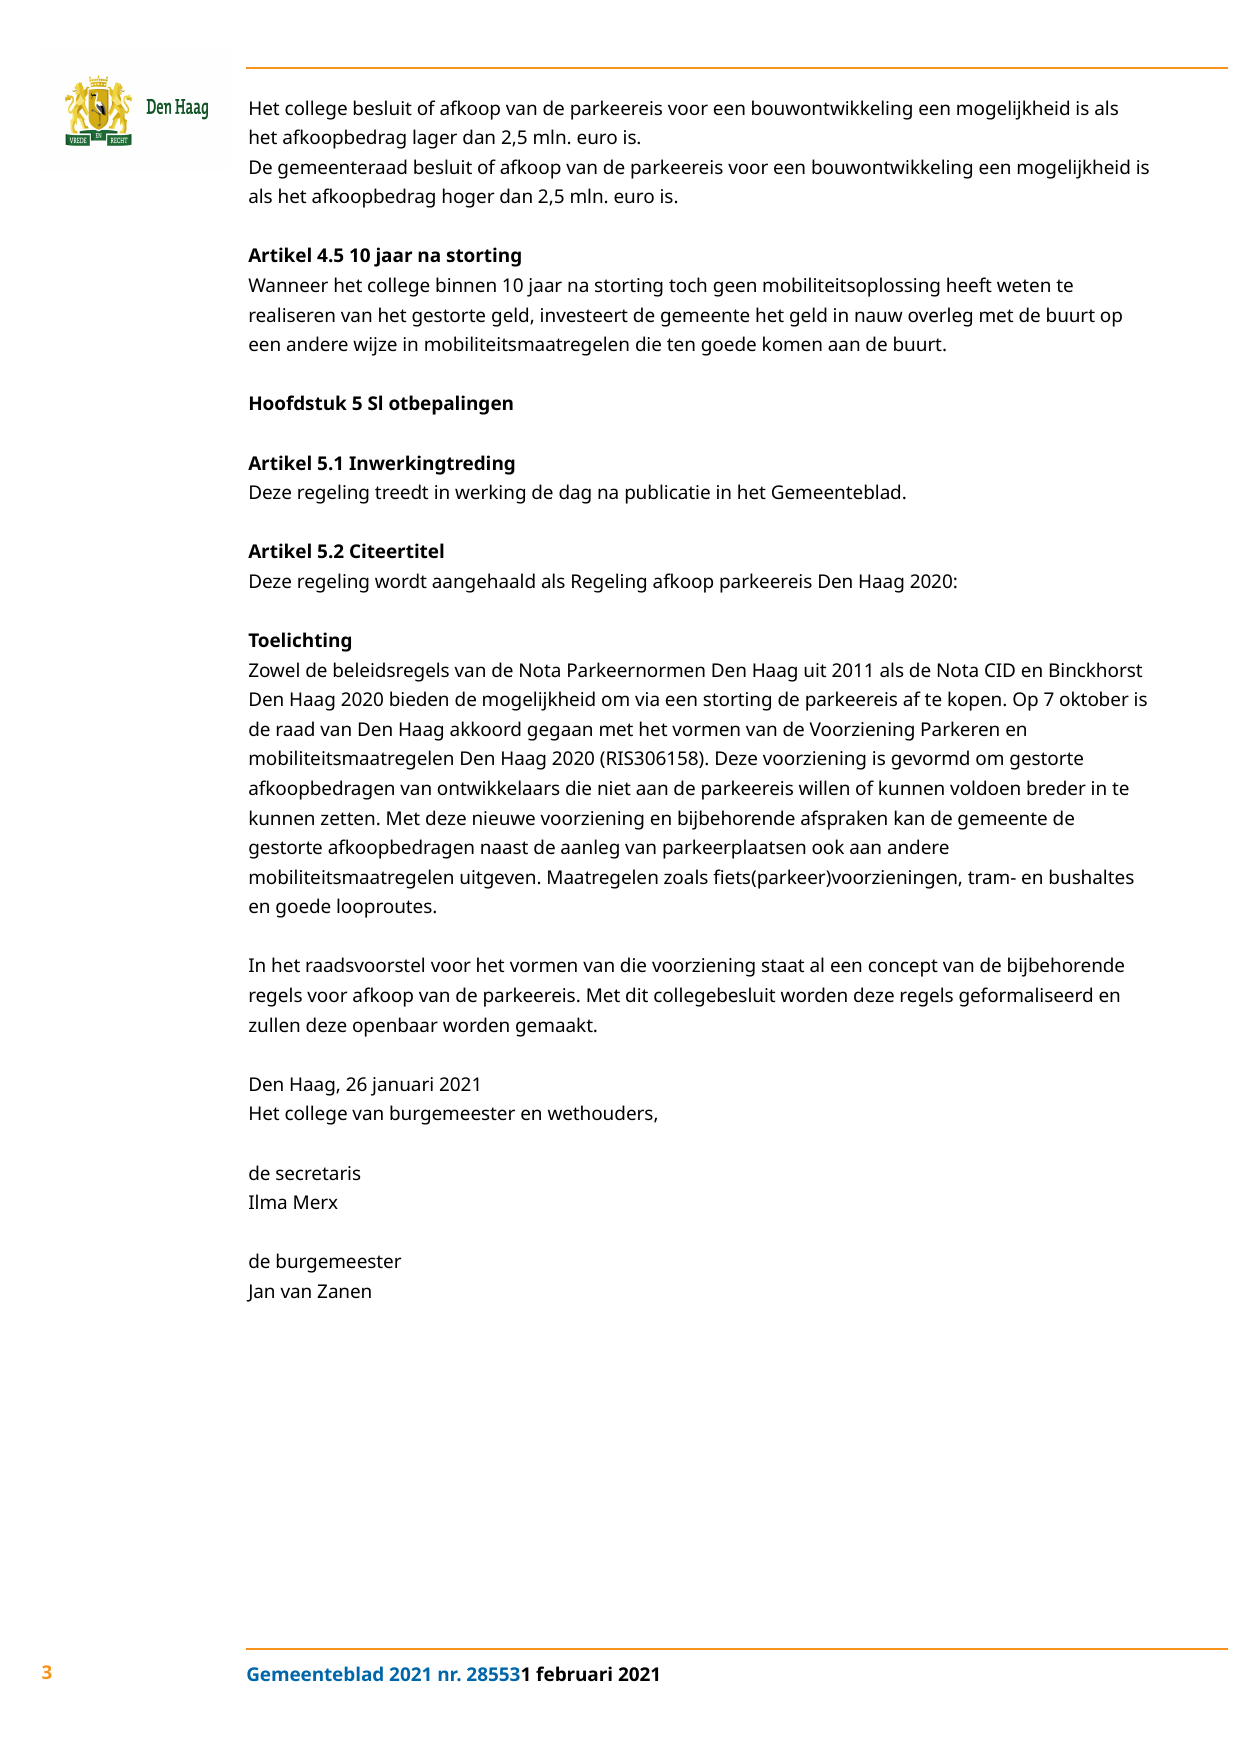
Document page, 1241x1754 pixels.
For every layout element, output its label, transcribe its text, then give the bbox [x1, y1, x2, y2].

text Jan van Zanen [248, 1278, 1152, 1304]
text Zowel de beleidsregels van de Nota Parkeernormen Den Haag uit 2011 als de Nota CID en Binckhorst Den Haag 2020 bieden de mogelijkheid om via een storting de parkeereis af te kopen. Op 7 oktober is de raad van Den Haag akkoord gegaan met het vormen van de Voorziening Parkeren en mobiliteitsmaatregelen Den Haag 2020 (RIS306158). Deze voorziening is gevormd om gestorte afkoopbedragen van ontwikkelaars die niet aan de parkeereis willen of kunnen voldoen breder in te kunnen zetten. Met deze nieuwe voorziening en bijbehorende afspraken kan de gemeente de gestorte afkoopbedragen naast de aanleg van parkeerplaatsen ook aan andere mobiliteitsmaatregelen uitgeven. Maatregelen zoals fiets(parkeer)voorzieningen, tram- en bushaltes en goede looproutes. [248, 657, 1152, 919]
text Het college van burgemeester en wethouders, [248, 1101, 1152, 1126]
text De gemeenteraad besluit of afkoop van de parkeereis voor een bouwontwikkeling een mogelijkheid is als het afkoopbedrag hoger dan 2,5 mln. euro is. [248, 154, 1152, 209]
text Wanneer het college binnen 10 jaar na storting toch geen mobiliteitsoplossing heeft weten te realiseren van het gestorte geld, investeert de gemeente het geld in nauw overleg met de buurt op een andere wijze in mobiliteitsmaatregelen die ten goede komen aan de buurt. [248, 272, 1152, 357]
text Deze regeling treedt in werking de dag na publicatie in het Gemeenteblad. [248, 479, 1152, 505]
text Artikel 4.5 10 jaar na storting [248, 243, 1152, 268]
text Toelichting [248, 627, 1152, 653]
picture [41, 47, 231, 172]
text Ilma Merx [248, 1189, 1152, 1215]
text de secretaris [248, 1160, 1152, 1186]
text Deze regeling wordt aangehaald als Regeling afkoop parkeereis Den Haag 2020: [248, 568, 1152, 594]
text Artikel 5.2 Citeertitel [248, 538, 1152, 564]
text Den Haag, 26 januari 2021 [248, 1071, 1152, 1097]
text Het college besluit of afkoop van de parkeereis voor een bouwontwikkeling een mogelijkheid is als het afkoopbedrag lager dan 2,5 mln. euro is. [248, 95, 1152, 150]
text In het raadsvoorstel voor het vormen van die voorziening staat al een concept van de bijbehorende regels voor afkoop van de parkeereis. Met dit collegebesluit worden deze regels geformaliseerd en zullen deze openbaar worden gemaakt. [248, 953, 1152, 1038]
text Artikel 5.1 Inwerkingtreding [248, 450, 1152, 476]
text de burgemeester [248, 1248, 1152, 1274]
text Hoofdstuk 5 Sl otbepalingen [248, 391, 1152, 416]
